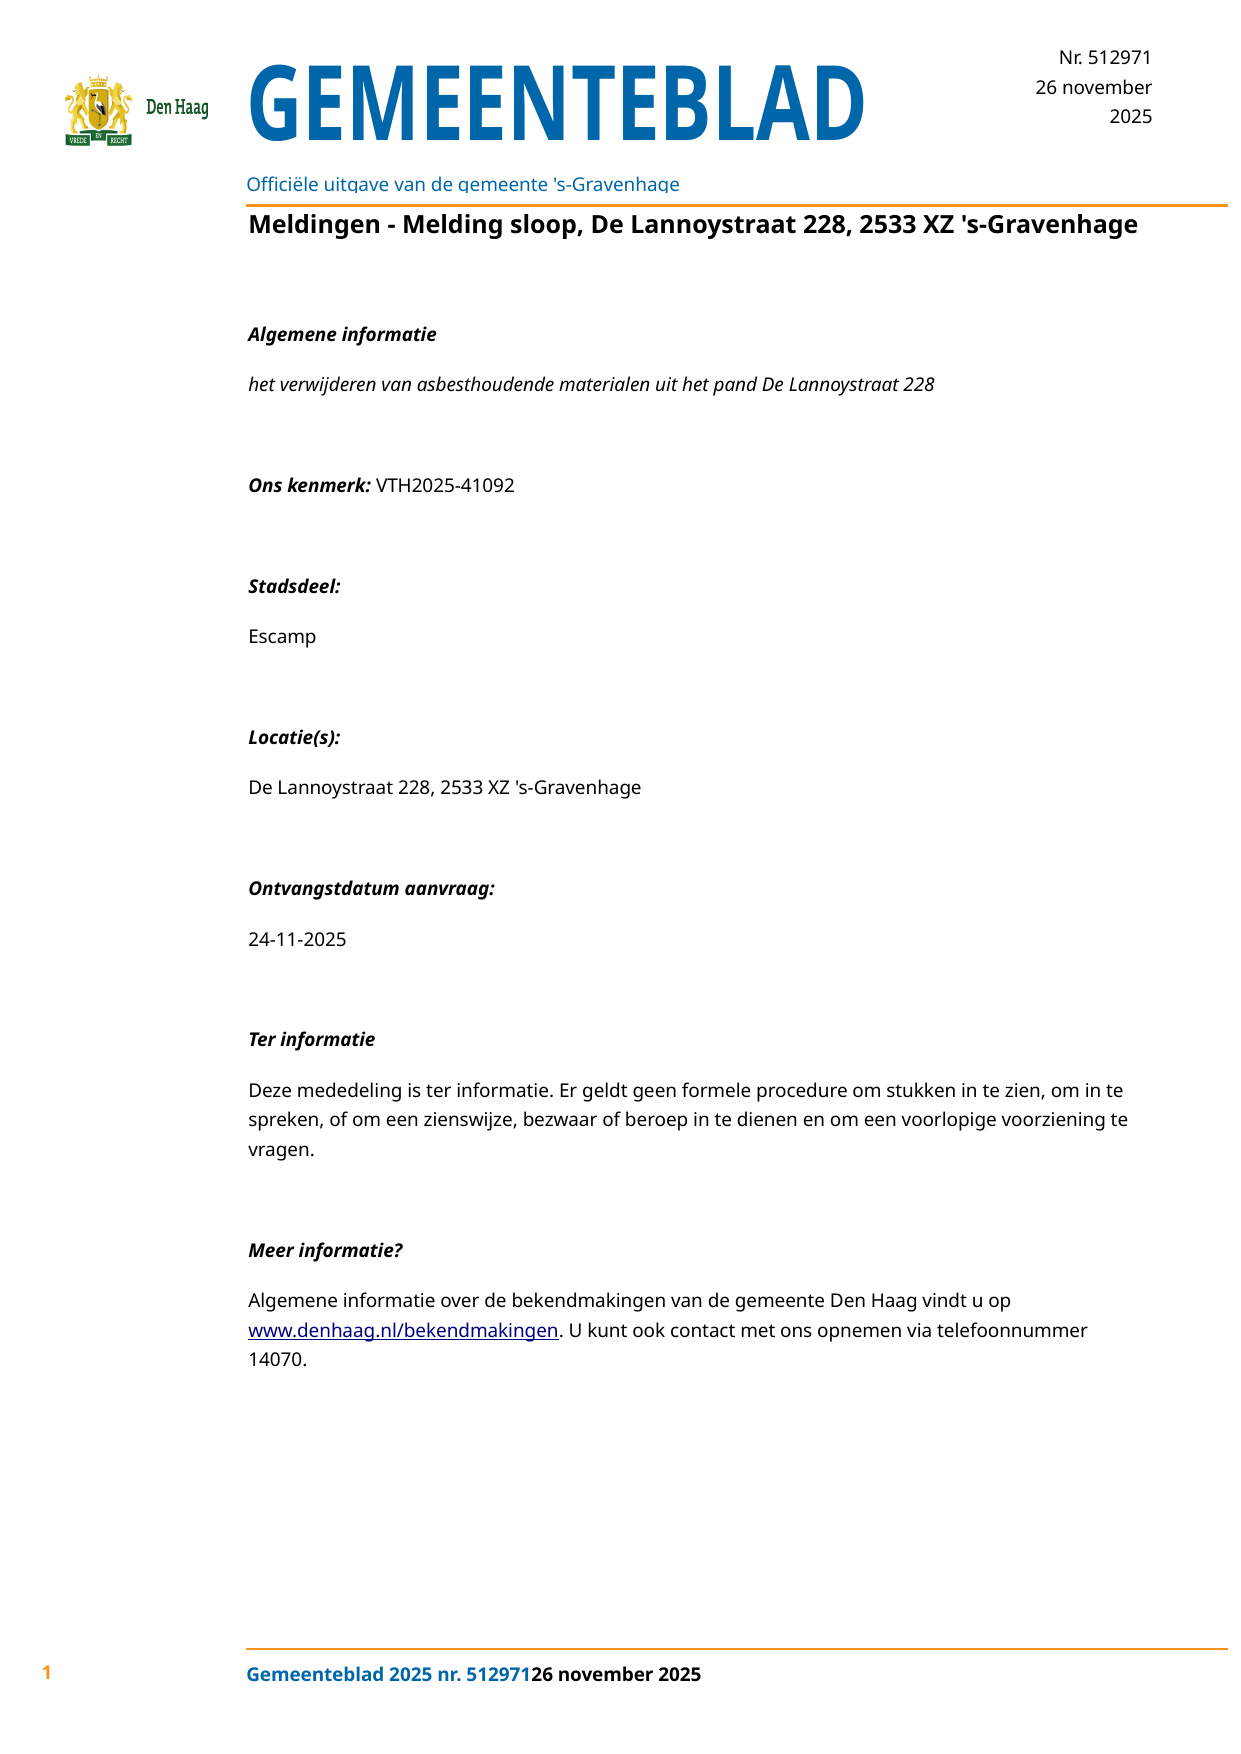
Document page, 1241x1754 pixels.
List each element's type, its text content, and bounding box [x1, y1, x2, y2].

text Deze mededeling is ter informatie. Er geldt geen formele procedure om stukken in te zien, om in te spreken, of om een zienswijze, bezwaar of beroep in te dienen en om een voorlopige voorziening te vragen. [248, 1077, 1152, 1162]
text Ontvangstdatum aanvraag: [248, 875, 1152, 901]
text Algemene informatie [248, 321, 1152, 346]
text Stadsdeel: [248, 573, 1152, 598]
text Locatie(s): [248, 724, 1152, 750]
text Meer informatie? [248, 1237, 1152, 1263]
text Escamp [248, 623, 1152, 649]
text Meldingen - Melding sloop, De Lannoystraat 228, 2533 XZ 's-Gravenhage [248, 207, 1152, 241]
picture [41, 47, 231, 172]
text het verwijderen van asbesthoudende materialen uit het pand De Lannoystraat 228 [248, 371, 1152, 397]
text Ter informatie [248, 1027, 1152, 1052]
text De Lannoystraat 228, 2533 XZ 's-Gravenhage [248, 774, 1152, 800]
text 24-11-2025 [248, 926, 1152, 951]
text Algemene informatie over de bekendmakingen van de gemeente Den Haag vindt u op www.denhaag.nl/bekendmakingen. U kunt ook contact met ons opnemen via telefoonnummer 14070. [248, 1287, 1152, 1372]
text Ons kenmerk: VTH2025-41092 [248, 472, 1152, 498]
